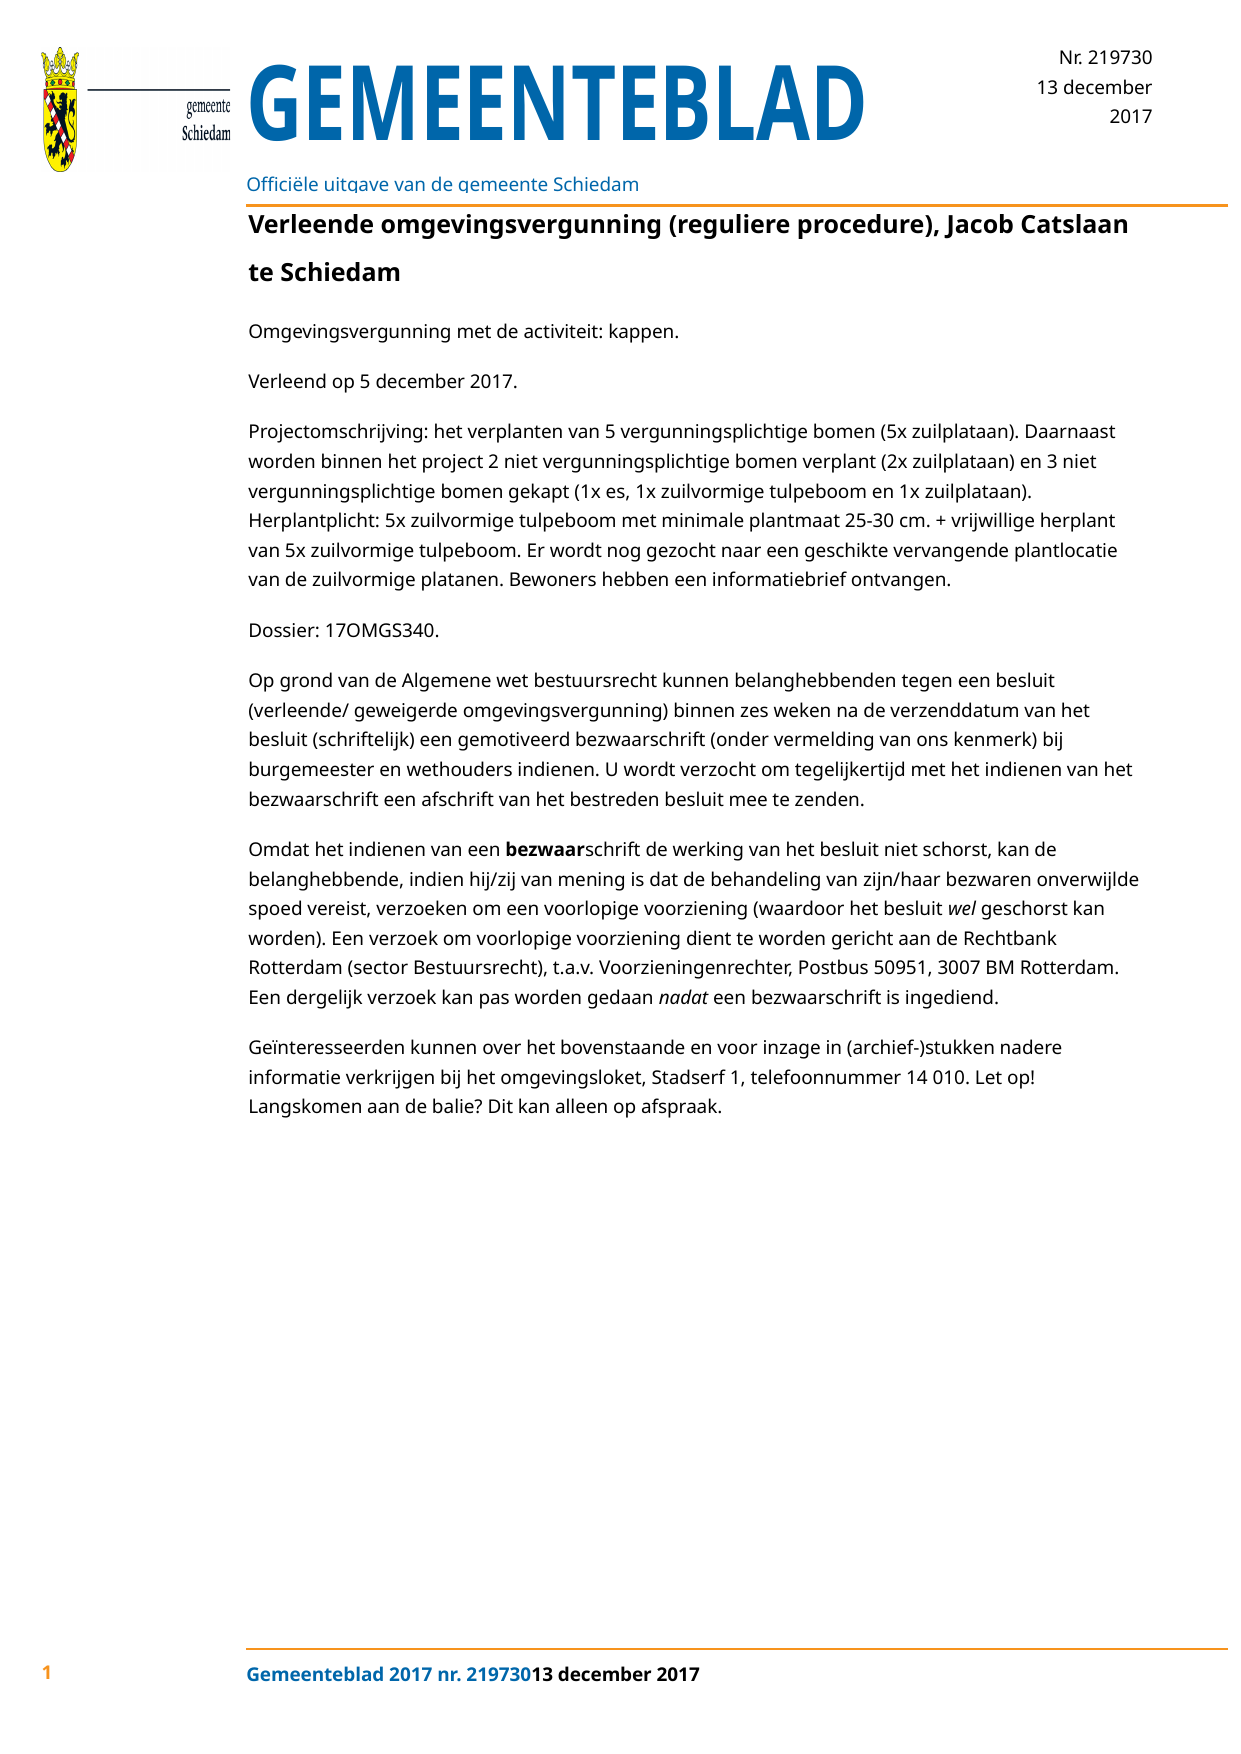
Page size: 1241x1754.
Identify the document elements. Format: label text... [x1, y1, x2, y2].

text Geïnteresseerden kunnen over het bovenstaande en voor inzage in (archief-)stukken nadere informatie verkrijgen bij het omgevingsloket, Stadserf 1, telefoonnummer 14 010. Let op! Langskomen aan de balie? Dit kan alleen op afspraak. [248, 1034, 1152, 1119]
picture [41, 47, 231, 172]
text Verleende omgevingsvergunning (reguliere procedure), Jacob Catslaan te Schiedam [248, 207, 1152, 288]
text Op grond van de Algemene wet bestuursrecht kunnen belanghebbenden tegen een besluit (verleende/ geweigerde omgevingsvergunning) binnen zes weken na de verzenddatum van het besluit (schriftelijk) een gemotiveerd bezwaarschrift (onder vermelding van ons kenmerk) bij burgemeester en wethouders indienen. U wordt verzocht om tegelijkertijd met het indienen van het bezwaarschrift een afschrift van het bestreden besluit mee te zenden. [248, 667, 1152, 812]
text Projectomschrijving: het verplanten van 5 vergunningsplichtige bomen (5x zuilplataan). Daarnaast worden binnen het project 2 niet vergunningsplichtige bomen verplant (2x zuilplataan) en 3 niet vergunningsplichtige bomen gekapt (1x es, 1x zuilvormige tulpeboom en 1x zuilplataan). Herplantplicht: 5x zuilvormige tulpeboom met minimale plantmaat 25-30 cm. + vrijwillige herplant van 5x zuilvormige tulpeboom. Er wordt nog gezocht naar een geschikte vervangende plantlocatie van de zuilvormige platanen. Bewoners hebben een informatiebrief ontvangen. [248, 419, 1152, 592]
text Omdat het indienen van een bezwaarschrift de werking van het besluit niet schorst, kan de belanghebbende, indien hij/zij van mening is dat de behandeling van zijn/haar bezwaren onverwijlde spoed vereist, verzoeken om een voorlopige voorziening (waardoor het besluit wel geschorst kan worden). Een verzoek om voorlopige voorziening dient te worden gericht aan de Rechtbank Rotterdam (sector Bestuursrecht), t.a.v. Voorzieningenrechter, Postbus 50951, 3007 BM Rotterdam. Een dergelijk verzoek kan pas worden gedaan nadat een bezwaarschrift is ingediend. [248, 836, 1152, 1010]
text Verleend op 5 december 2017. [248, 368, 1152, 394]
text Omgevingsvergunning met de activiteit: kappen. [248, 318, 1152, 344]
text Dossier: 17OMGS340. [248, 617, 1152, 643]
